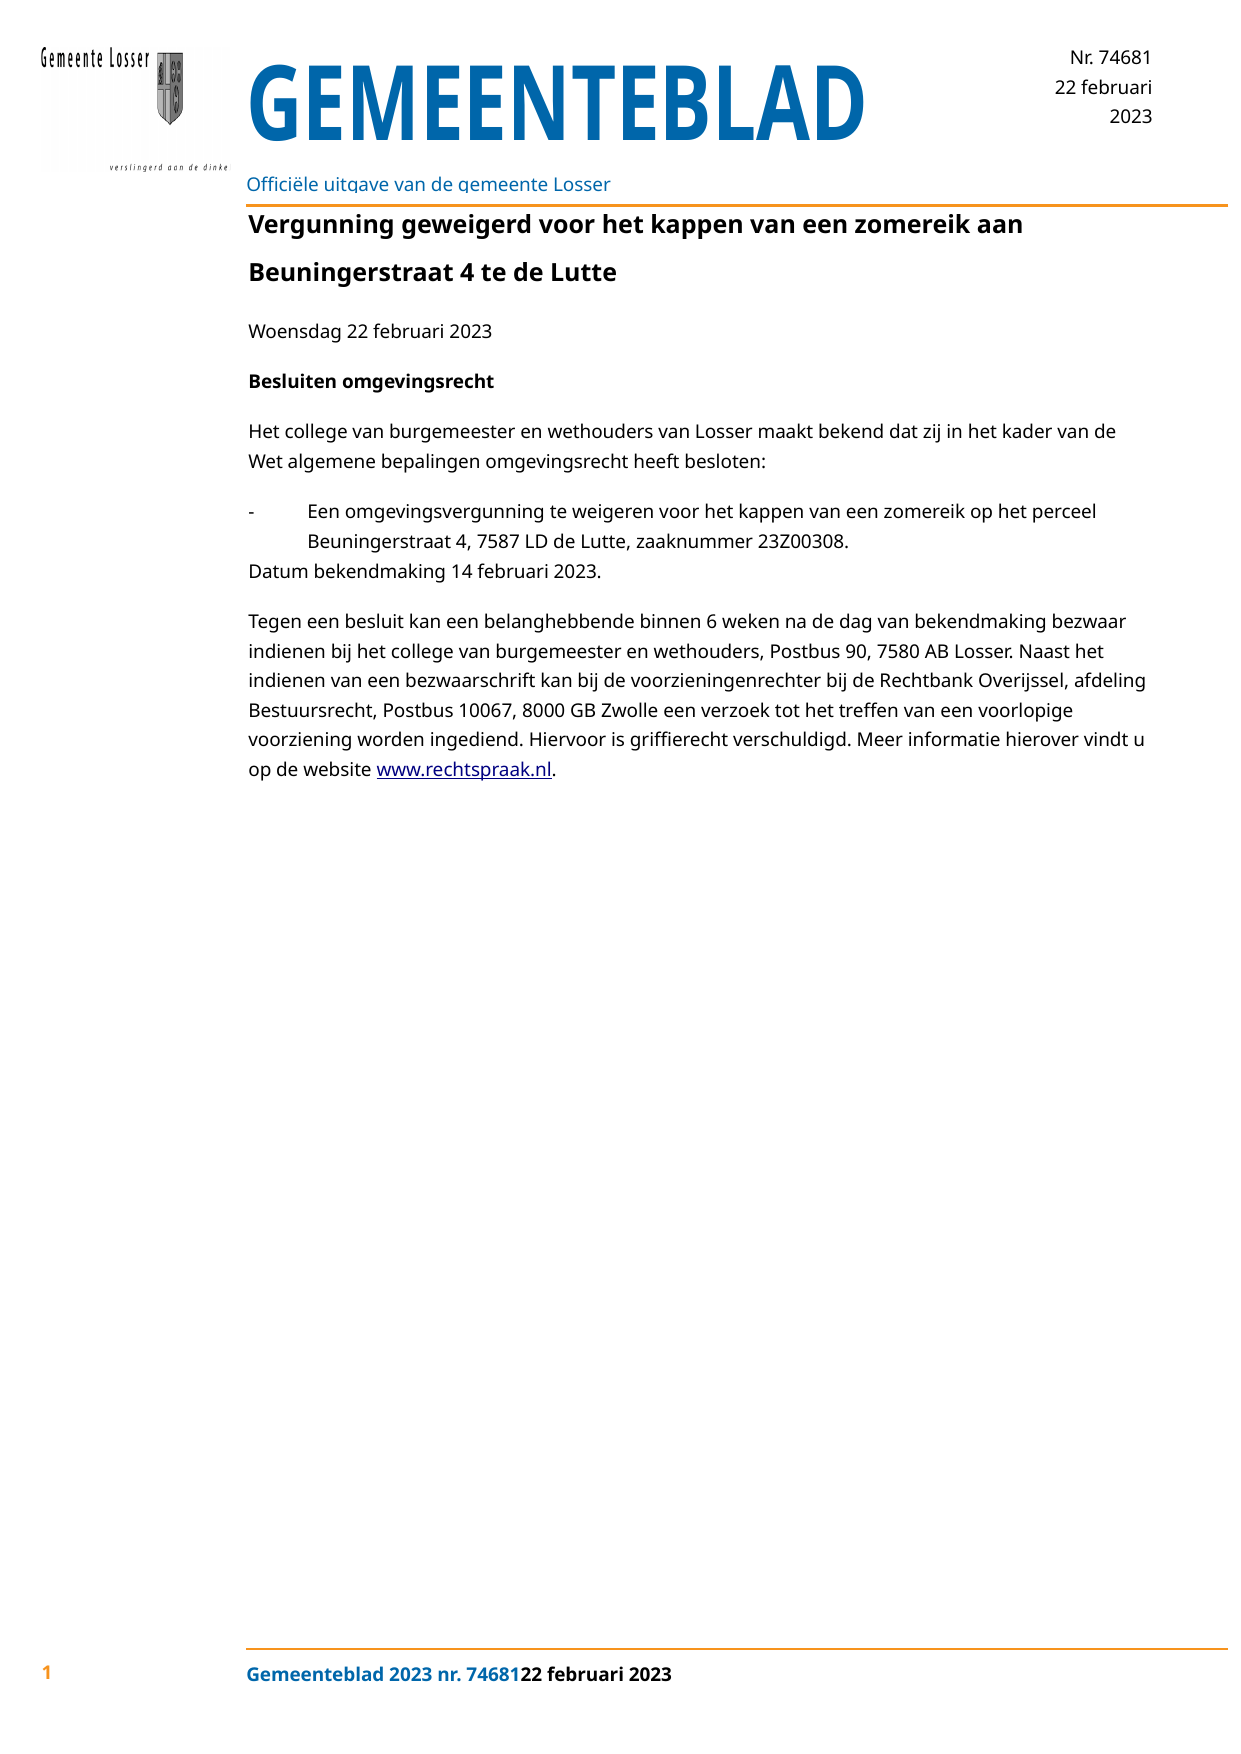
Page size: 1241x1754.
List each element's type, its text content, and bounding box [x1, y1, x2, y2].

text Datum bekendmaking 14 februari 2023. [248, 558, 1152, 584]
text Besluiten omgevingsrecht [248, 368, 1152, 394]
text Het college van burgemeester en wethouders van Losser maakt bekend dat zij in het kader van de Wet algemene bepalingen omgevingsrecht heeft besloten: [248, 419, 1152, 474]
text Woensdag 22 februari 2023 [248, 318, 1152, 344]
text Vergunning geweigerd voor het kappen van een zomereik aan Beuningerstraat 4 te de Lutte [248, 207, 1152, 288]
picture [41, 47, 231, 172]
list Een omgevingsvergunning te weigeren voor het kappen van een zomereik op het perceel Beuningerstraat 4, 7587 LD de Lutte, zaaknummer 23Z00308. [248, 499, 1152, 554]
text Tegen een besluit kan een belanghebbende binnen 6 weken na de dag van bekendmaking bezwaar indienen bij het college van burgemeester en wethouders, Postbus 90, 7580 AB Losser. Naast het indienen van een bezwaarschrift kan bij de voorzieningenrechter bij de Rechtbank Overijssel, afdeling Bestuursrecht, Postbus 10067, 8000 GB Zwolle een verzoek tot het treffen van een voorlopige voorziening worden ingediend. Hiervoor is griffierecht verschuldigd. Meer informatie hierover vindt u op de website www.rechtspraak.nl. [248, 608, 1152, 782]
